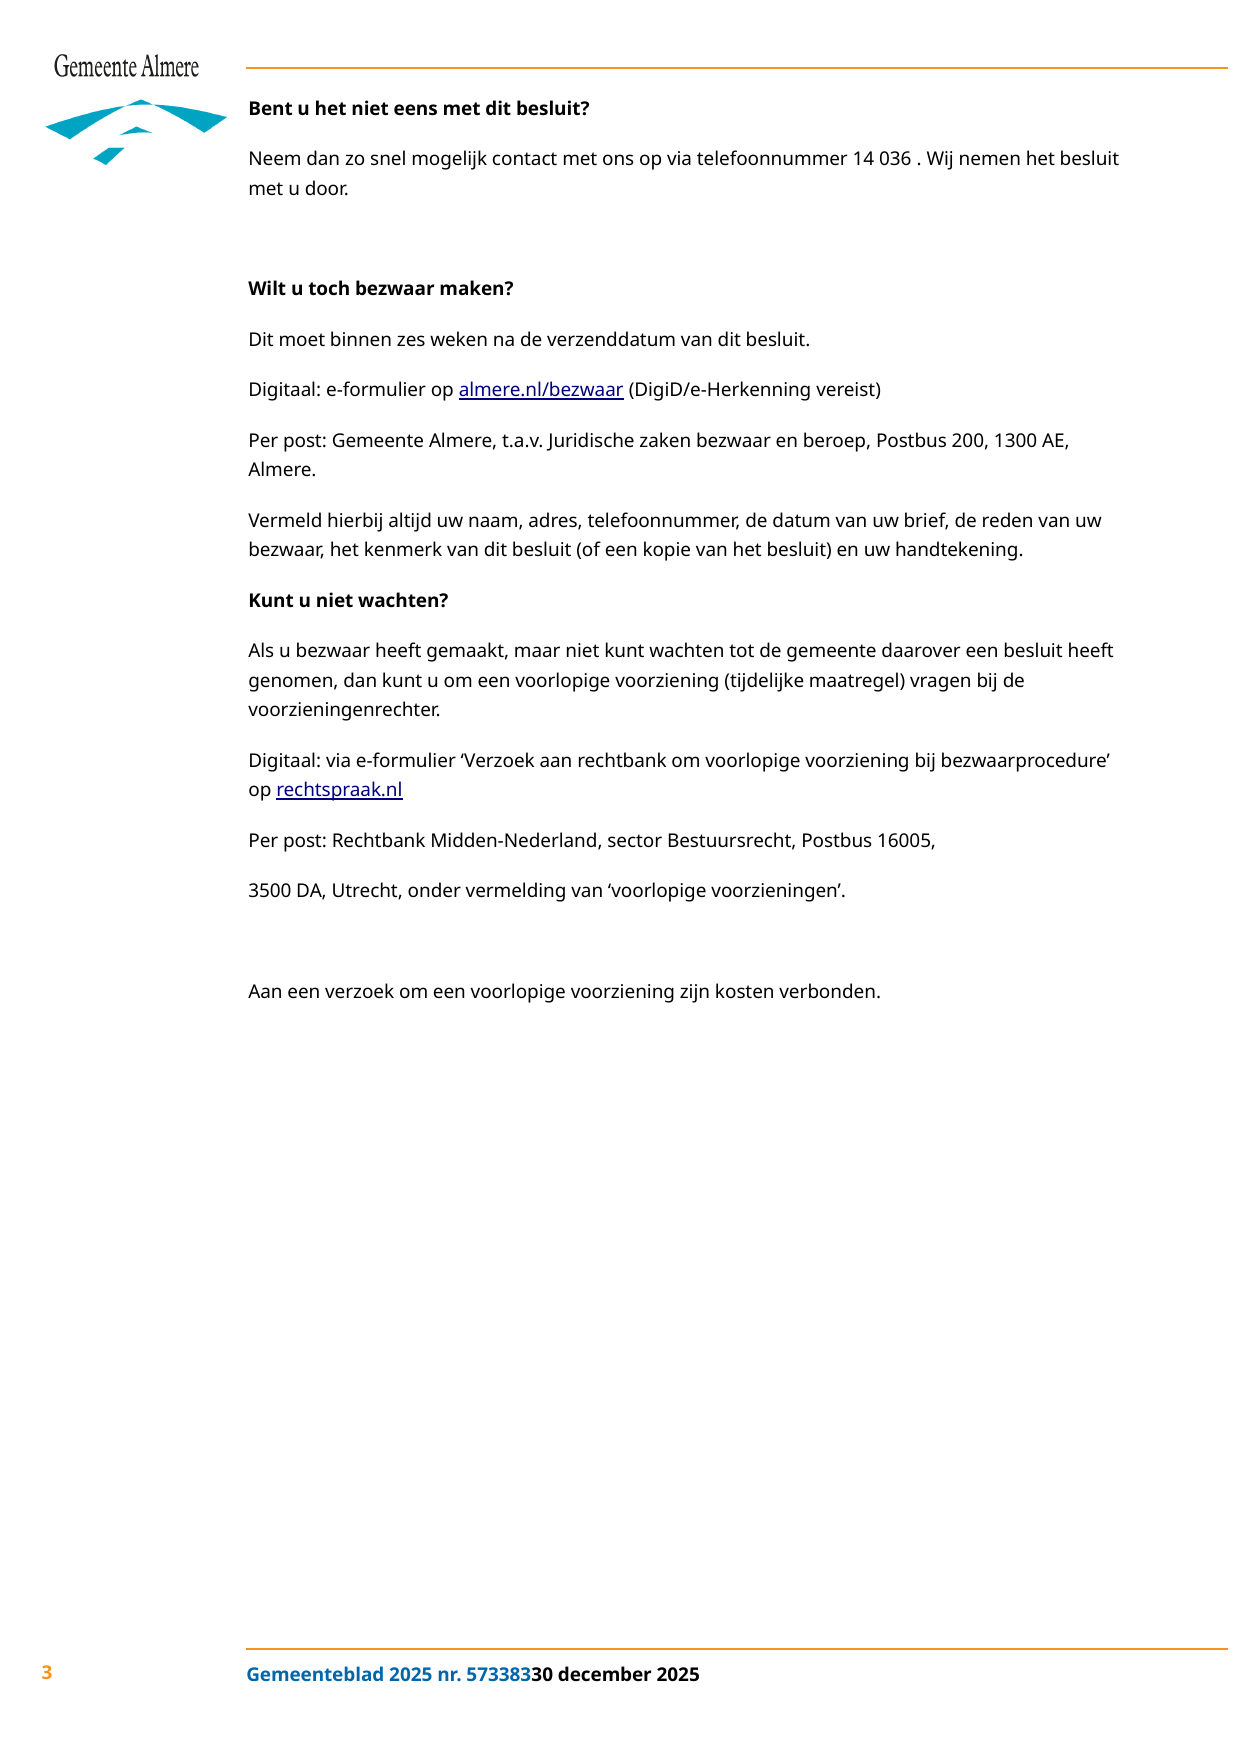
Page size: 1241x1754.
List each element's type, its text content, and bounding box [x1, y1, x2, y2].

text Per post: Gemeente Almere, t.a.v. Juridische zaken bezwaar en beroep, Postbus 200, 1300 AE, Almere. [248, 427, 1152, 482]
text Neem dan zo snel mogelijk contact met ons op via telefoonnummer 14 036 . Wij nemen het besluit met u door. [248, 145, 1152, 201]
text Digitaal: via e-formulier ‘Verzoek aan rechtbank om voorlopige voorziening bij bezwaarprocedure’ op rechtspraak.nl [248, 747, 1152, 802]
text 3500 DA, Utrecht, onder vermelding van ‘voorlopige voorzieningen’. [248, 877, 1152, 903]
text Wilt u toch bezwaar maken? [248, 276, 1152, 301]
text Als u bezwaar heeft gemaakt, maar niet kunt wachten tot de gemeente daarover een besluit heeft genomen, dan kunt u om een voorlopige voorziening (tijdelijke maatregel) vragen bij de voorzieningenrechter. [248, 637, 1152, 722]
text Aan een verzoek om een voorlopige voorziening zijn kosten verbonden. [248, 978, 1152, 1004]
text Digitaal: e-formulier op almere.nl/bezwaar (DigiD/e-Herkenning vereist) [248, 376, 1152, 402]
text Bent u het niet eens met dit besluit? [248, 95, 1152, 121]
text Per post: Rechtbank Midden-Nederland, sector Bestuursrecht, Postbus 16005, [248, 827, 1152, 853]
text Vermeld hierbij altijd uw naam, adres, telefoonnummer, de datum van uw brief, de reden van uw bezwaar, het kenmerk van dit besluit (of een kopie van het besluit) en uw handtekening. [248, 507, 1152, 562]
picture [41, 47, 231, 172]
text Dit moet binnen zes weken na de verzenddatum van dit besluit. [248, 326, 1152, 352]
text Kunt u niet wachten? [248, 587, 1152, 613]
